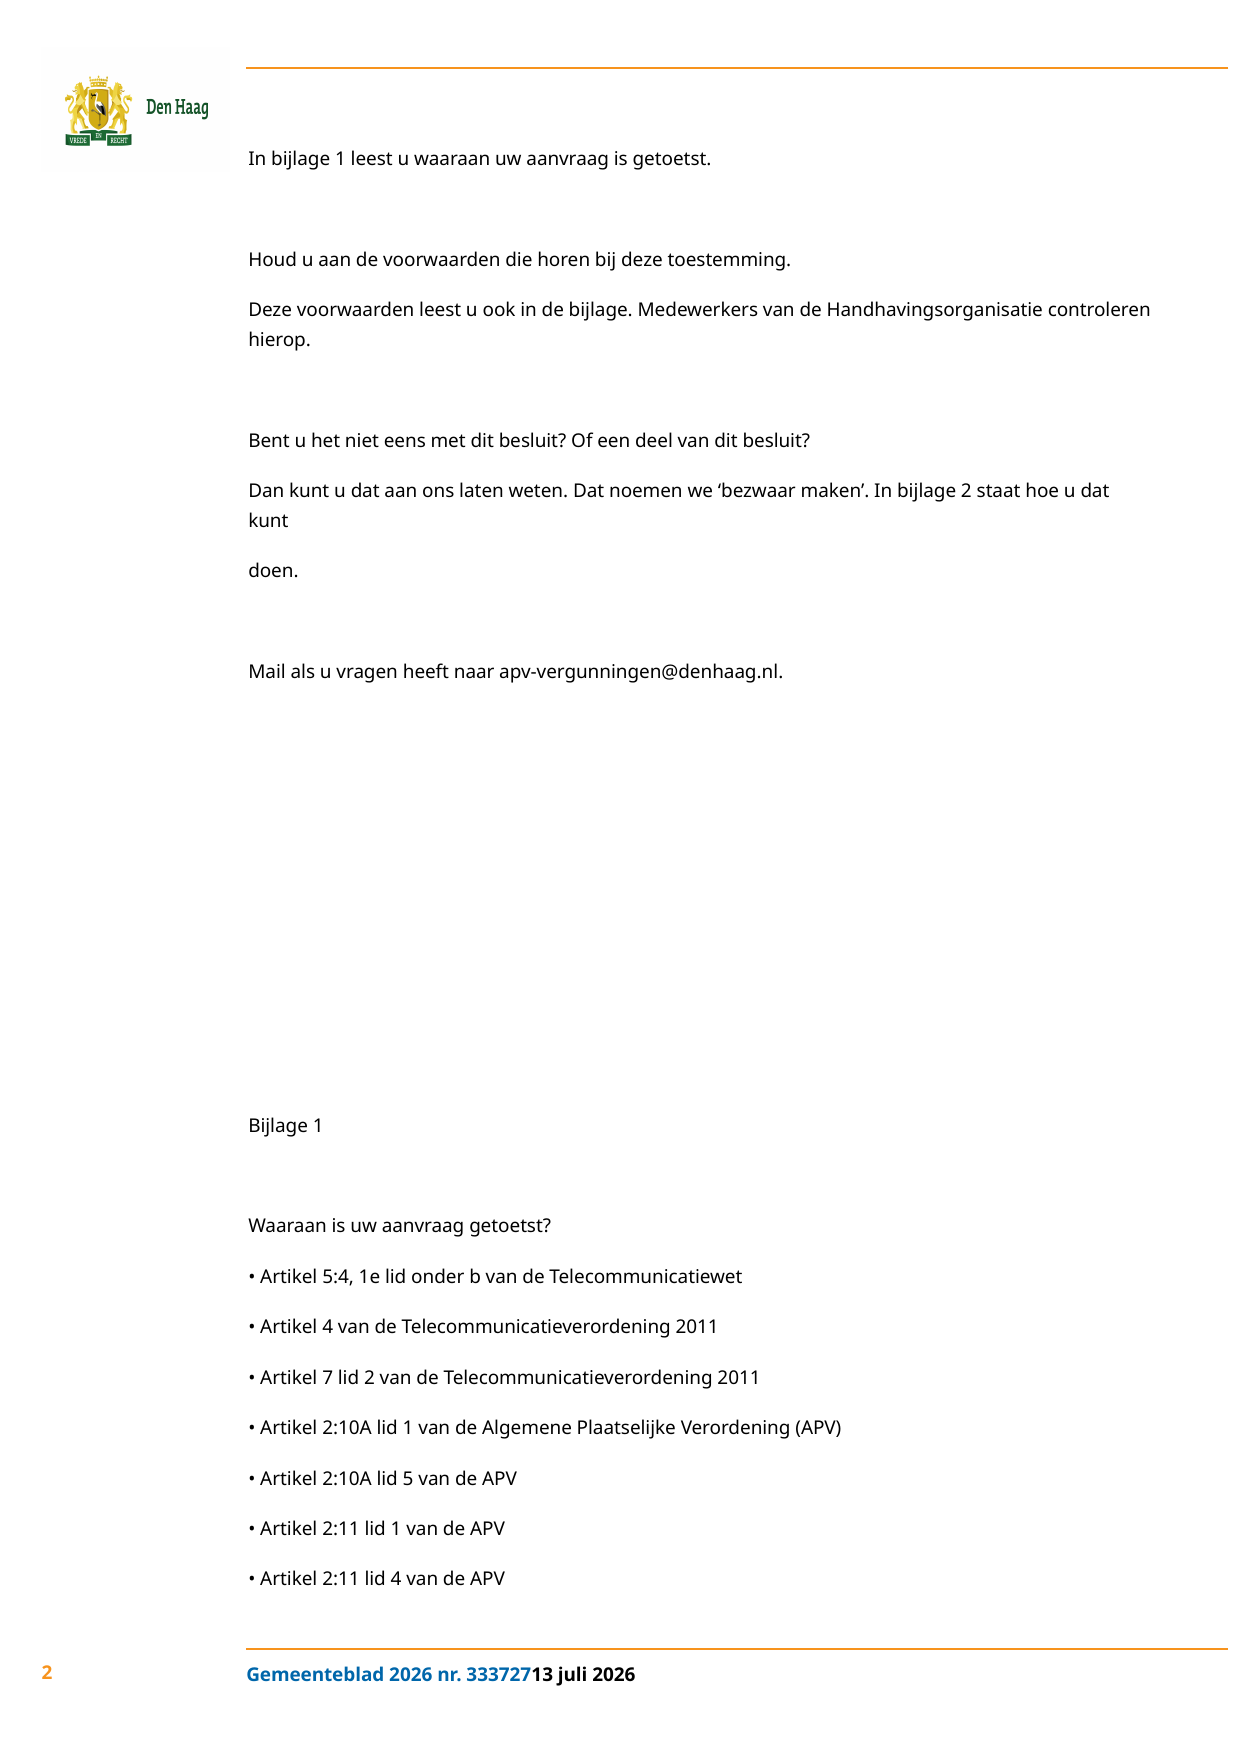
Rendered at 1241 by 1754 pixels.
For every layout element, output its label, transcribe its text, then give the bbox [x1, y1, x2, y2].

text • Artikel 4 van de Telecommunicatieverordening 2011 [248, 1313, 1152, 1339]
picture [41, 47, 231, 172]
text Dan kunt u dat aan ons laten weten. Dat noemen we ‘bezwaar maken’. In bijlage 2 staat hoe u dat kunt [248, 477, 1152, 533]
text In bijlage 1 leest u waaraan uw aanvraag is getoetst. [248, 145, 1152, 171]
text • Artikel 5:4, 1e lid onder b van de Telecommunicatiewet [248, 1263, 1152, 1289]
text • Artikel 2:11 lid 1 van de APV [248, 1515, 1152, 1541]
text Houd u aan de voorwaarden die horen bij deze toestemming. [248, 246, 1152, 272]
text • Artikel 2:10A lid 5 van de APV [248, 1465, 1152, 1491]
text Bent u het niet eens met dit besluit? Of een deel van dit besluit? [248, 427, 1152, 453]
text doen. [248, 557, 1152, 583]
text Bijlage 1 [248, 1112, 1152, 1138]
text Waaraan is uw aanvraag getoetst? [248, 1213, 1152, 1238]
text • Artikel 7 lid 2 van de Telecommunicatieverordening 2011 [248, 1364, 1152, 1390]
text Deze voorwaarden leest u ook in de bijlage. Medewerkers van de Handhavingsorganisatie controleren hierop. [248, 296, 1152, 352]
text • Artikel 2:11 lid 4 van de APV [248, 1566, 1152, 1591]
text Mail als u vragen heeft naar apv-vergunningen@denhaag.nl. [248, 658, 1152, 684]
text • Artikel 2:10A lid 1 van de Algemene Plaatselijke Verordening (APV) [248, 1414, 1152, 1440]
